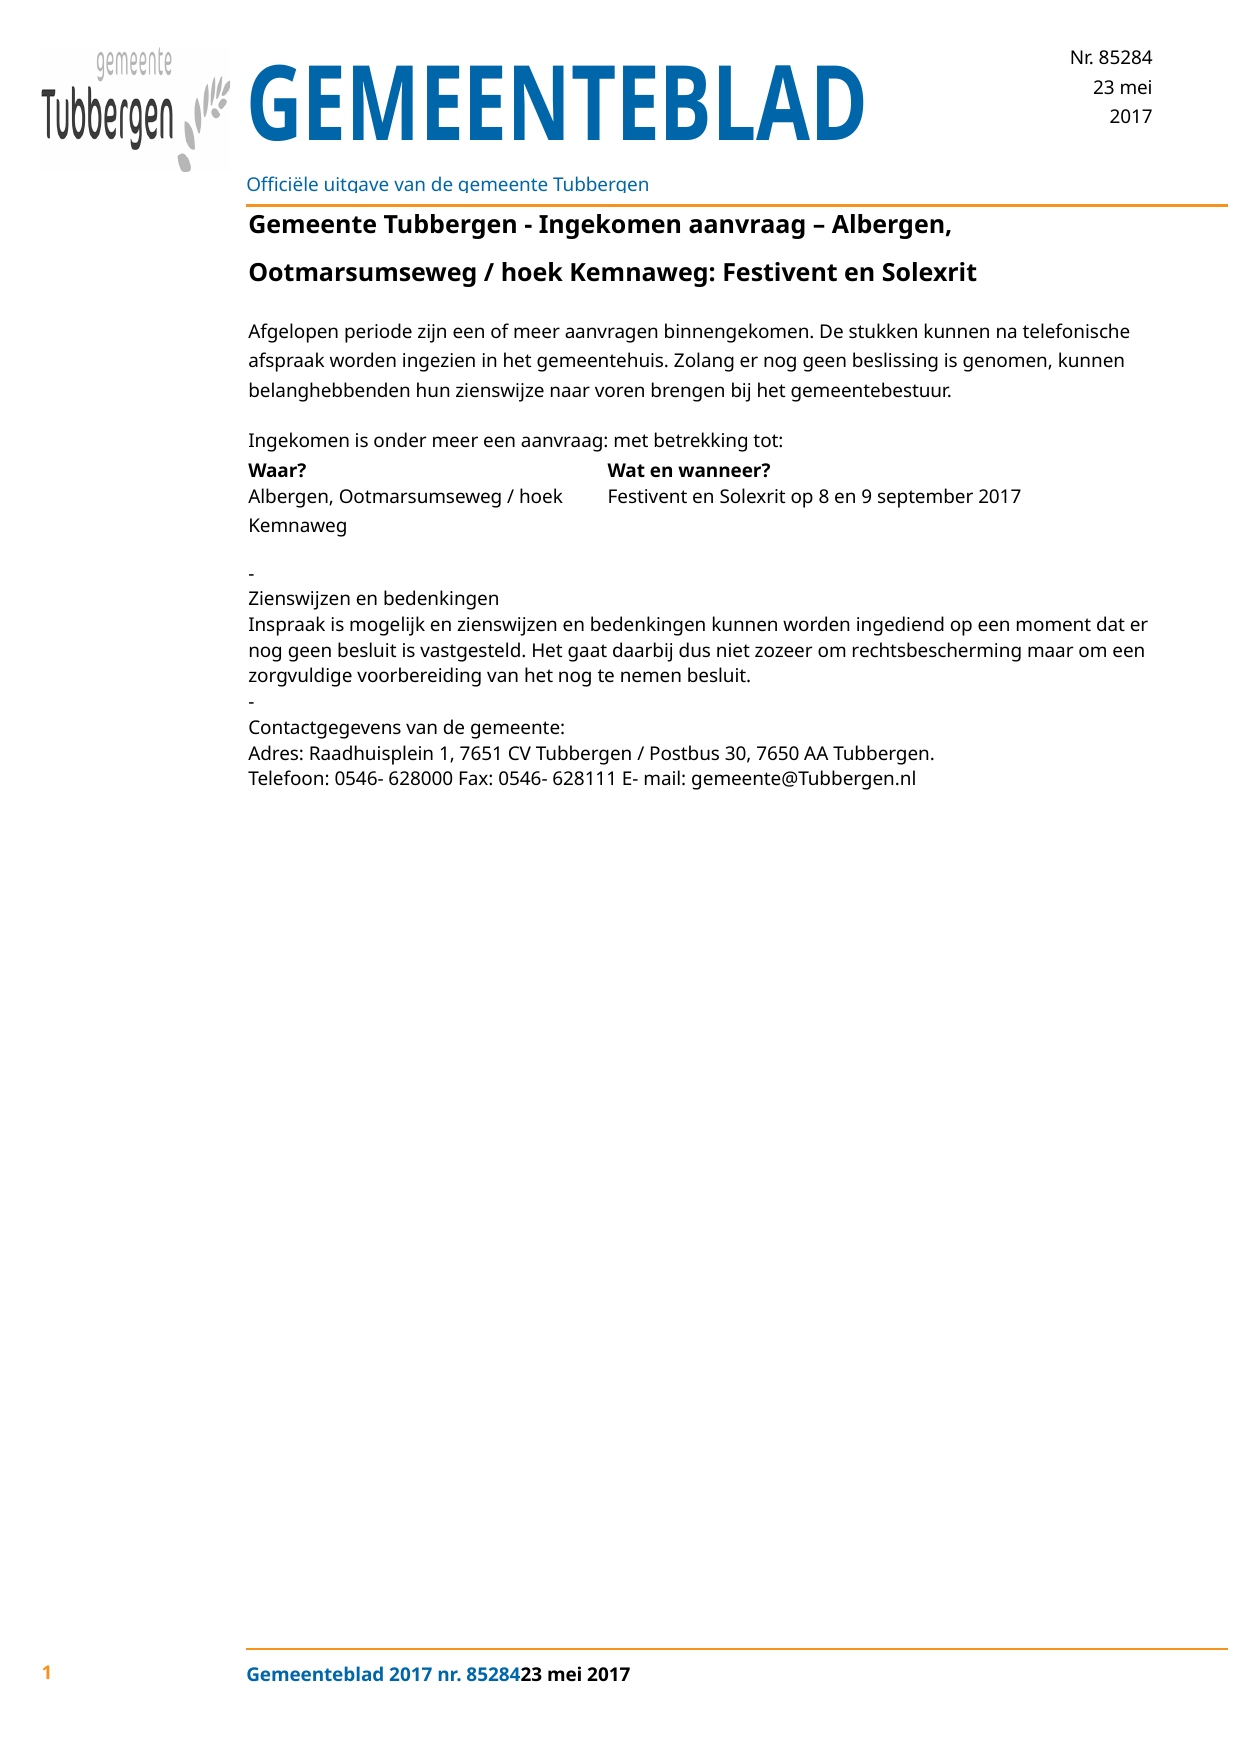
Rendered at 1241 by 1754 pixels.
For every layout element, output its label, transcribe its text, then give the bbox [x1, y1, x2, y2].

table_cell Albergen, Ootmarsumseweg / hoek Kemnaweg [248, 483, 607, 538]
picture [41, 47, 231, 172]
table_header Waar? [248, 457, 607, 483]
text Ingekomen is onder meer een aanvraag: met betrekking tot: [248, 427, 1152, 453]
text Telefoon: 0546- 628000 Fax: 0546- 628111 E- mail: gemeente@Tubbergen.nl [248, 766, 1152, 791]
text Adres: Raadhuisplein 1, 7651 CV Tubbergen / Postbus 30, 7650 AA Tubbergen. [248, 740, 1152, 766]
text Contactgegevens van de gemeente: [248, 714, 1152, 740]
table_cell Festivent en Solexrit op 8 en 9 september 2017 [608, 483, 1152, 538]
text Afgelopen periode zijn een of meer aanvragen binnengekomen. De stukken kunnen na telefonische afspraak worden ingezien in het gemeentehuis. Zolang er nog geen beslissing is genomen, kunnen belanghebbenden hun zienswijze naar voren brengen bij het gemeentebestuur. [248, 318, 1152, 403]
text Zienswijzen en bedenkingen [248, 585, 1152, 611]
table_header Wat en wanneer? [608, 457, 1152, 483]
text Gemeente Tubbergen - Ingekomen aanvraag – Albergen, Ootmarsumseweg / hoek Kemnaweg: Festivent en Solexrit [248, 207, 1152, 288]
text Inspraak is mogelijk en zienswijzen en bedenkingen kunnen worden ingediend op een moment dat er nog geen besluit is vastgesteld. Het gaat daarbij dus niet zozeer om rechtsbescherming maar om een zorgvuldige voorbereiding van het nog te nemen besluit. [248, 611, 1152, 688]
text - [248, 688, 1152, 714]
text - [248, 560, 1152, 585]
